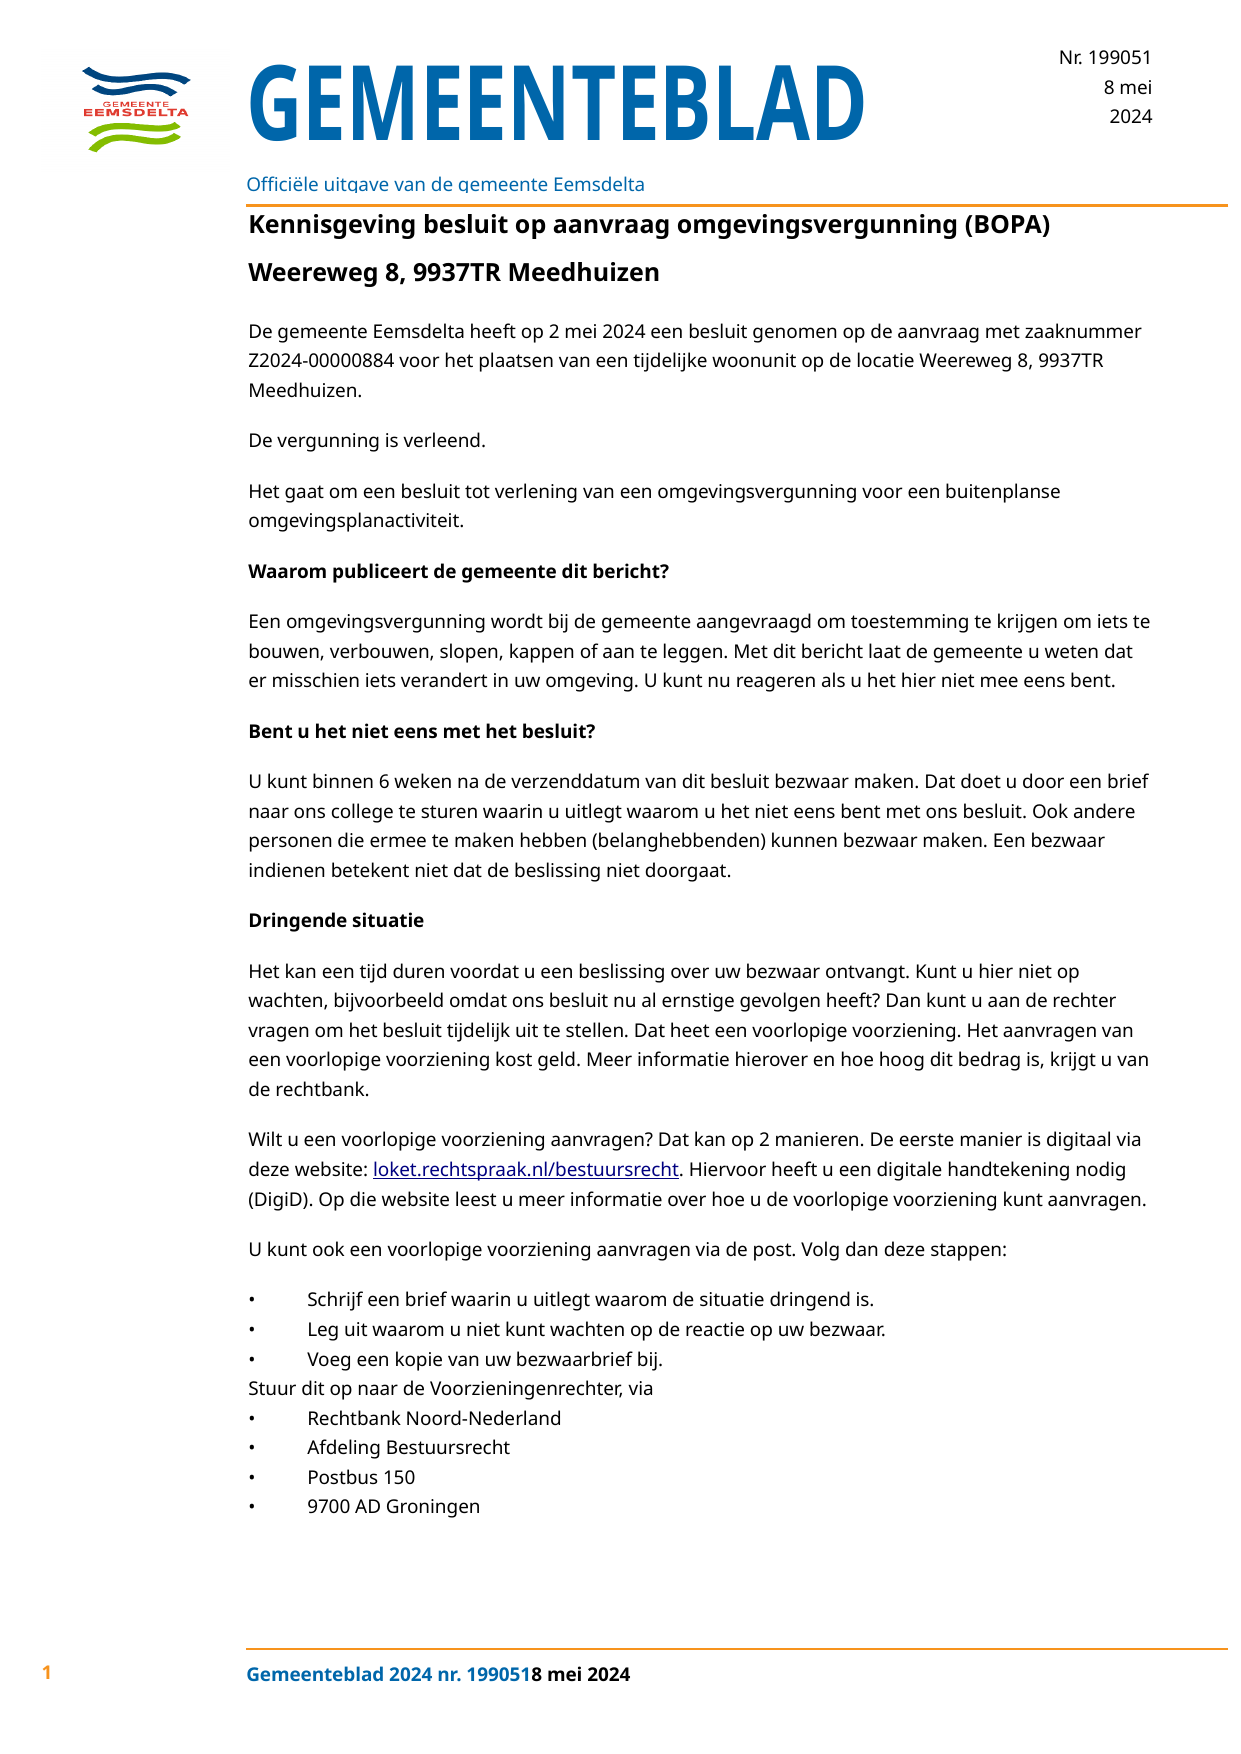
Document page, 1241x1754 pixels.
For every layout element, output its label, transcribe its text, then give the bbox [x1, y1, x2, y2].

list Leg uit waarom u niet kunt wachten op de reactie op uw bezwaar. [248, 1316, 1152, 1342]
text Bent u het niet eens met het besluit? [248, 718, 1152, 744]
list Schrijf een brief waarin u uitlegt waarom de situatie dringend is. [248, 1287, 1152, 1312]
text De vergunning is verleend. [248, 427, 1152, 453]
text U kunt binnen 6 weken na de verzenddatum van dit besluit bezwaar maken. Dat doet u door een brief naar ons college te sturen waarin u uitlegt waarom u het niet eens bent met ons besluit. Ook andere personen die ermee te maken hebben (belanghebbenden) kunnen bezwaar maken. Een bezwaar indienen betekent niet dat de beslissing niet doorgaat. [248, 768, 1152, 883]
list 9700 AD Groningen [248, 1494, 1152, 1519]
picture [41, 47, 231, 172]
text Waarom publiceert de gemeente dit bericht? [248, 558, 1152, 584]
text Dringende situatie [248, 907, 1152, 933]
text Het kan een tijd duren voordat u een beslissing over uw bezwaar ontvangt. Kunt u hier niet op wachten, bijvoorbeeld omdat ons besluit nu al ernstige gevolgen heeft? Dan kunt u aan de rechter vragen om het besluit tijdelijk uit te stellen. Dat heet een voorlopige voorziening. Het aanvragen van een voorlopige voorziening kost geld. Meer informatie hierover en hoe hoog dit bedrag is, krijgt u van de rechtbank. [248, 958, 1152, 1102]
list Rechtbank Noord-Nederland [248, 1405, 1152, 1431]
list Afdeling Bestuursrecht [248, 1434, 1152, 1460]
text De gemeente Eemsdelta heeft op 2 mei 2024 een besluit genomen op de aanvraag met zaaknummer Z2024-00000884 voor het plaatsen van een tijdelijke woonunit op de locatie Weereweg 8, 9937TR Meedhuizen. [248, 318, 1152, 403]
text Kennisgeving besluit op aanvraag omgevingsvergunning (BOPA) Weereweg 8, 9937TR Meedhuizen [248, 207, 1152, 288]
text Het gaat om een besluit tot verlening van een omgevingsvergunning voor een buitenplanse omgevingsplanactiviteit. [248, 478, 1152, 533]
text Stuur dit op naar de Voorzieningenrechter, via [248, 1375, 1152, 1401]
list Voeg een kopie van uw bezwaarbrief bij. [248, 1346, 1152, 1372]
list Postbus 150 [248, 1464, 1152, 1490]
text U kunt ook een voorlopige voorziening aanvragen via de post. Volg dan deze stappen: [248, 1236, 1152, 1262]
text Wilt u een voorlopige voorziening aanvragen? Dat kan op 2 manieren. De eerste manier is digitaal via deze website: loket.rechtspraak.nl/bestuursrecht. Hiervoor heeft u een digitale handtekening nodig (DigiD). Op die website leest u meer informatie over hoe u de voorlopige voorziening kunt aanvragen. [248, 1127, 1152, 1212]
text Een omgevingsvergunning wordt bij de gemeente aangevraagd om toestemming te krijgen om iets te bouwen, verbouwen, slopen, kappen of aan te leggen. Met dit bericht laat de gemeente u weten dat er misschien iets verandert in uw omgeving. U kunt nu reageren als u het hier niet mee eens bent. [248, 608, 1152, 693]
